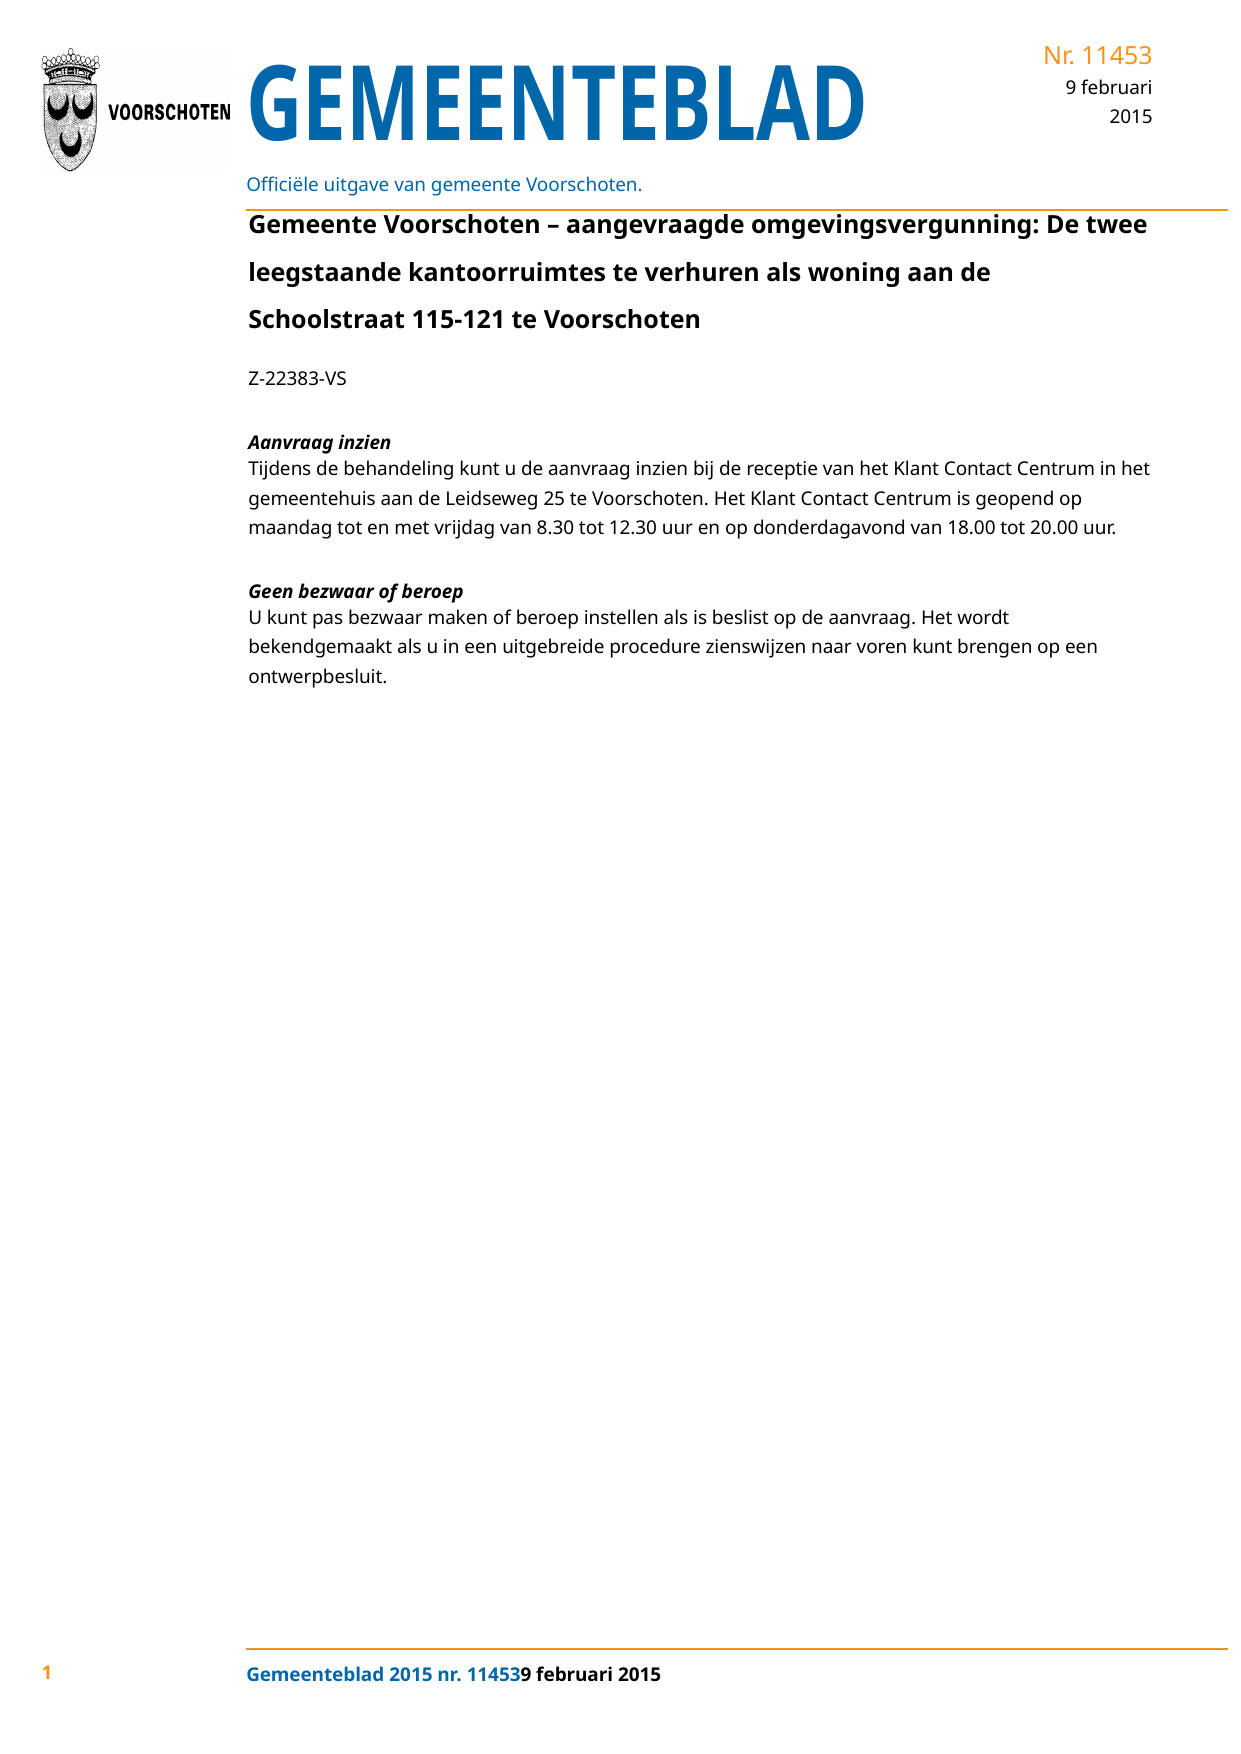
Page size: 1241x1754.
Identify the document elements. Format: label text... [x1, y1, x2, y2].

text Gemeente Voorschoten – aangevraagde omgevingsvergunning: De twee leegstaande kantoorruimtes te verhuren als woning aan de Schoolstraat 115-121 te Voorschoten [248, 211, 1152, 336]
text Tijdens de behandeling kunt u de aanvraag inzien bij de receptie van het Klant Contact Centrum in het gemeentehuis aan de Leidseweg 25 te Voorschoten. Het Klant Contact Centrum is geopend op maandag tot en met vrijdag van 8.30 tot 12.30 uur en op donderdagavond van 18.00 tot 20.00 uur. [248, 455, 1152, 540]
text Z-22383-VS [248, 366, 1152, 391]
text Geen bezwaar of beroep [248, 578, 1152, 604]
text Aanvraag inzien [248, 429, 1152, 455]
picture [41, 47, 231, 172]
text U kunt pas bezwaar maken of beroep instellen als is beslist op de aanvraag. Het wordt bekendgemaakt als u in een uitgebreide procedure zienswijzen naar voren kunt brengen op een ontwerpbesluit. [248, 604, 1152, 689]
